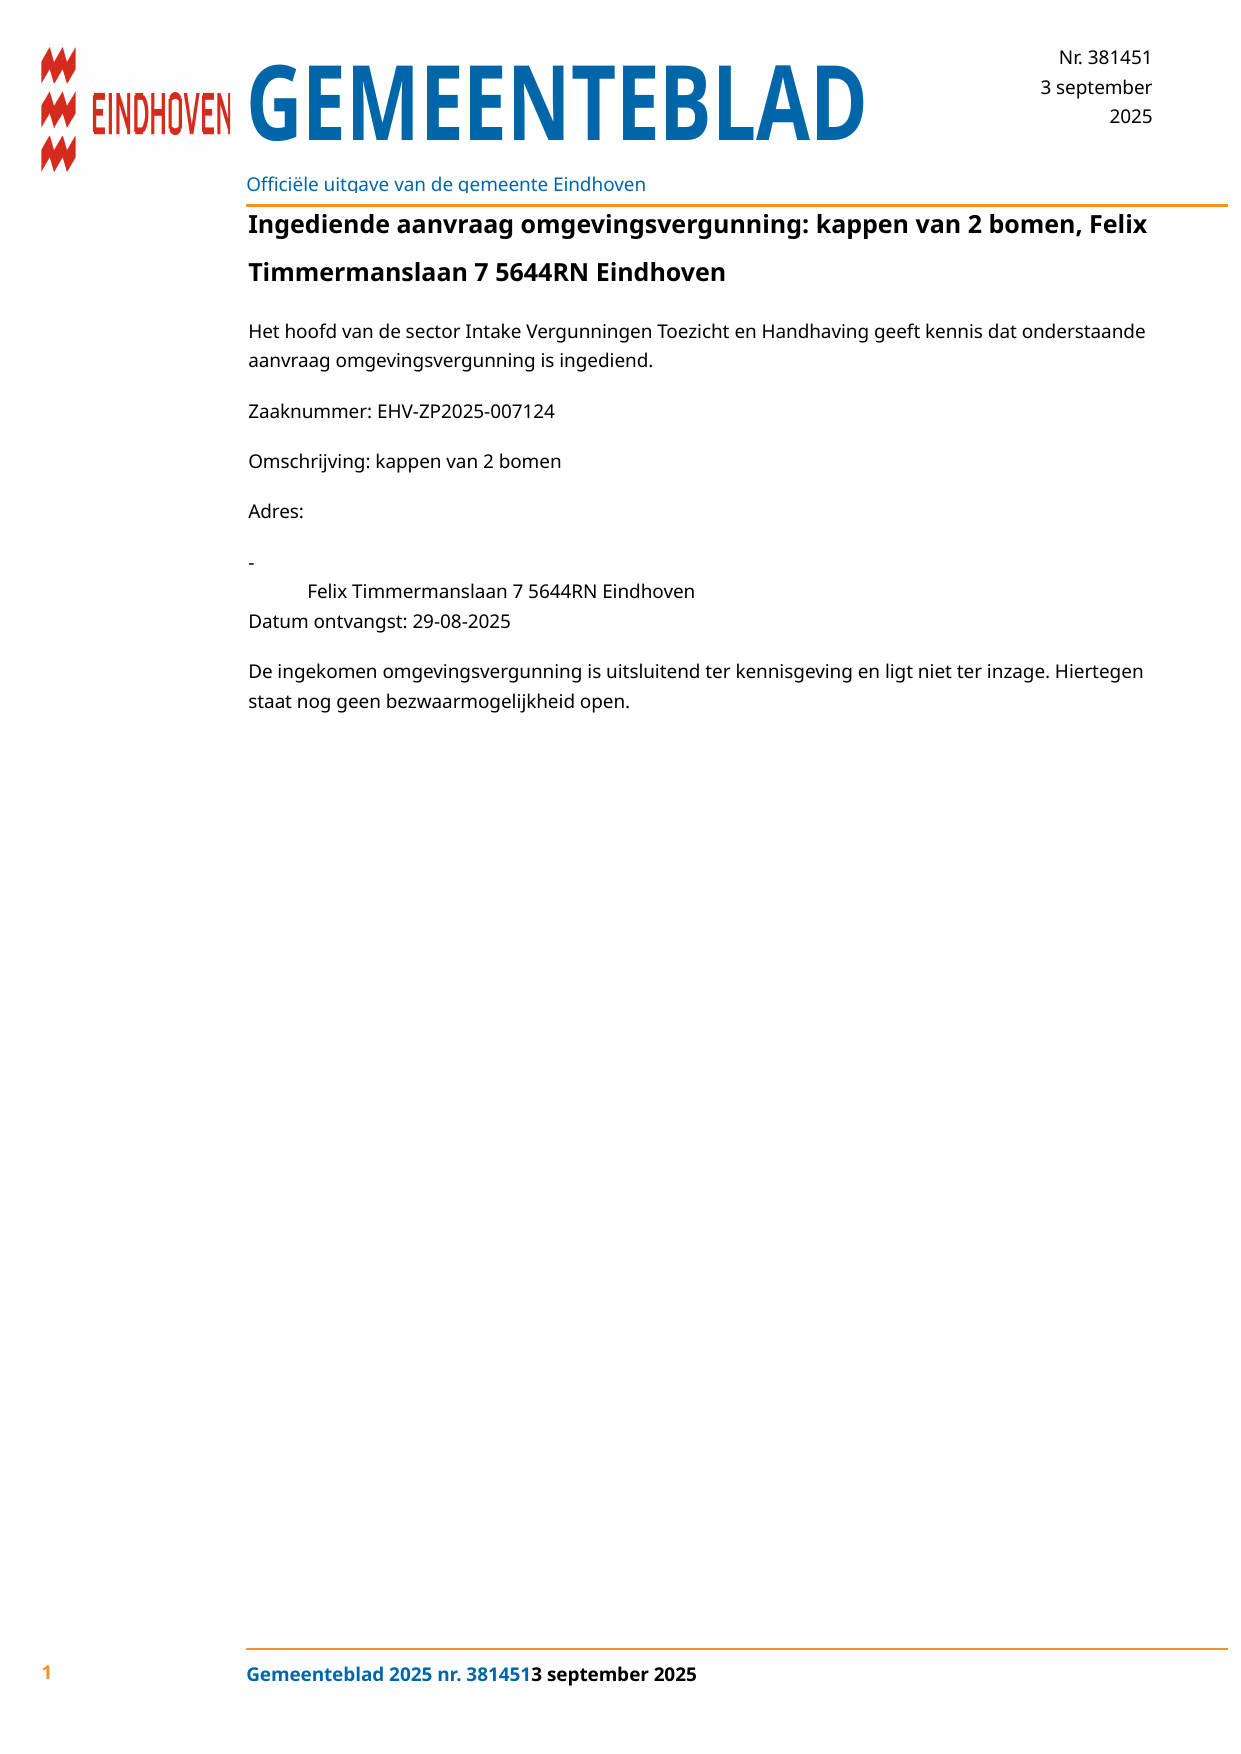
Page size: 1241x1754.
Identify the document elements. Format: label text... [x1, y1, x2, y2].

text Ingediende aanvraag omgevingsvergunning: kappen van 2 bomen, Felix Timmermanslaan 7 5644RN Eindhoven [248, 207, 1152, 288]
text Datum ontvangst: 29-08-2025 [248, 608, 1152, 634]
text Adres: [248, 499, 1152, 524]
text De ingekomen omgevingsvergunning is uitsluitend ter kennisgeving en ligt niet ter inzage. Hiertegen staat nog geen bezwaarmogelijkheid open. [248, 659, 1152, 714]
text Omschrijving: kappen van 2 bomen [248, 448, 1152, 474]
text Zaaknummer: EHV-ZP2025-007124 [248, 398, 1152, 424]
list Felix Timmermanslaan 7 5644RN Eindhoven [248, 579, 1152, 604]
picture [41, 47, 231, 172]
text Het hoofd van de sector Intake Vergunningen Toezicht en Handhaving geeft kennis dat onderstaande aanvraag omgevingsvergunning is ingediend. [248, 318, 1152, 373]
